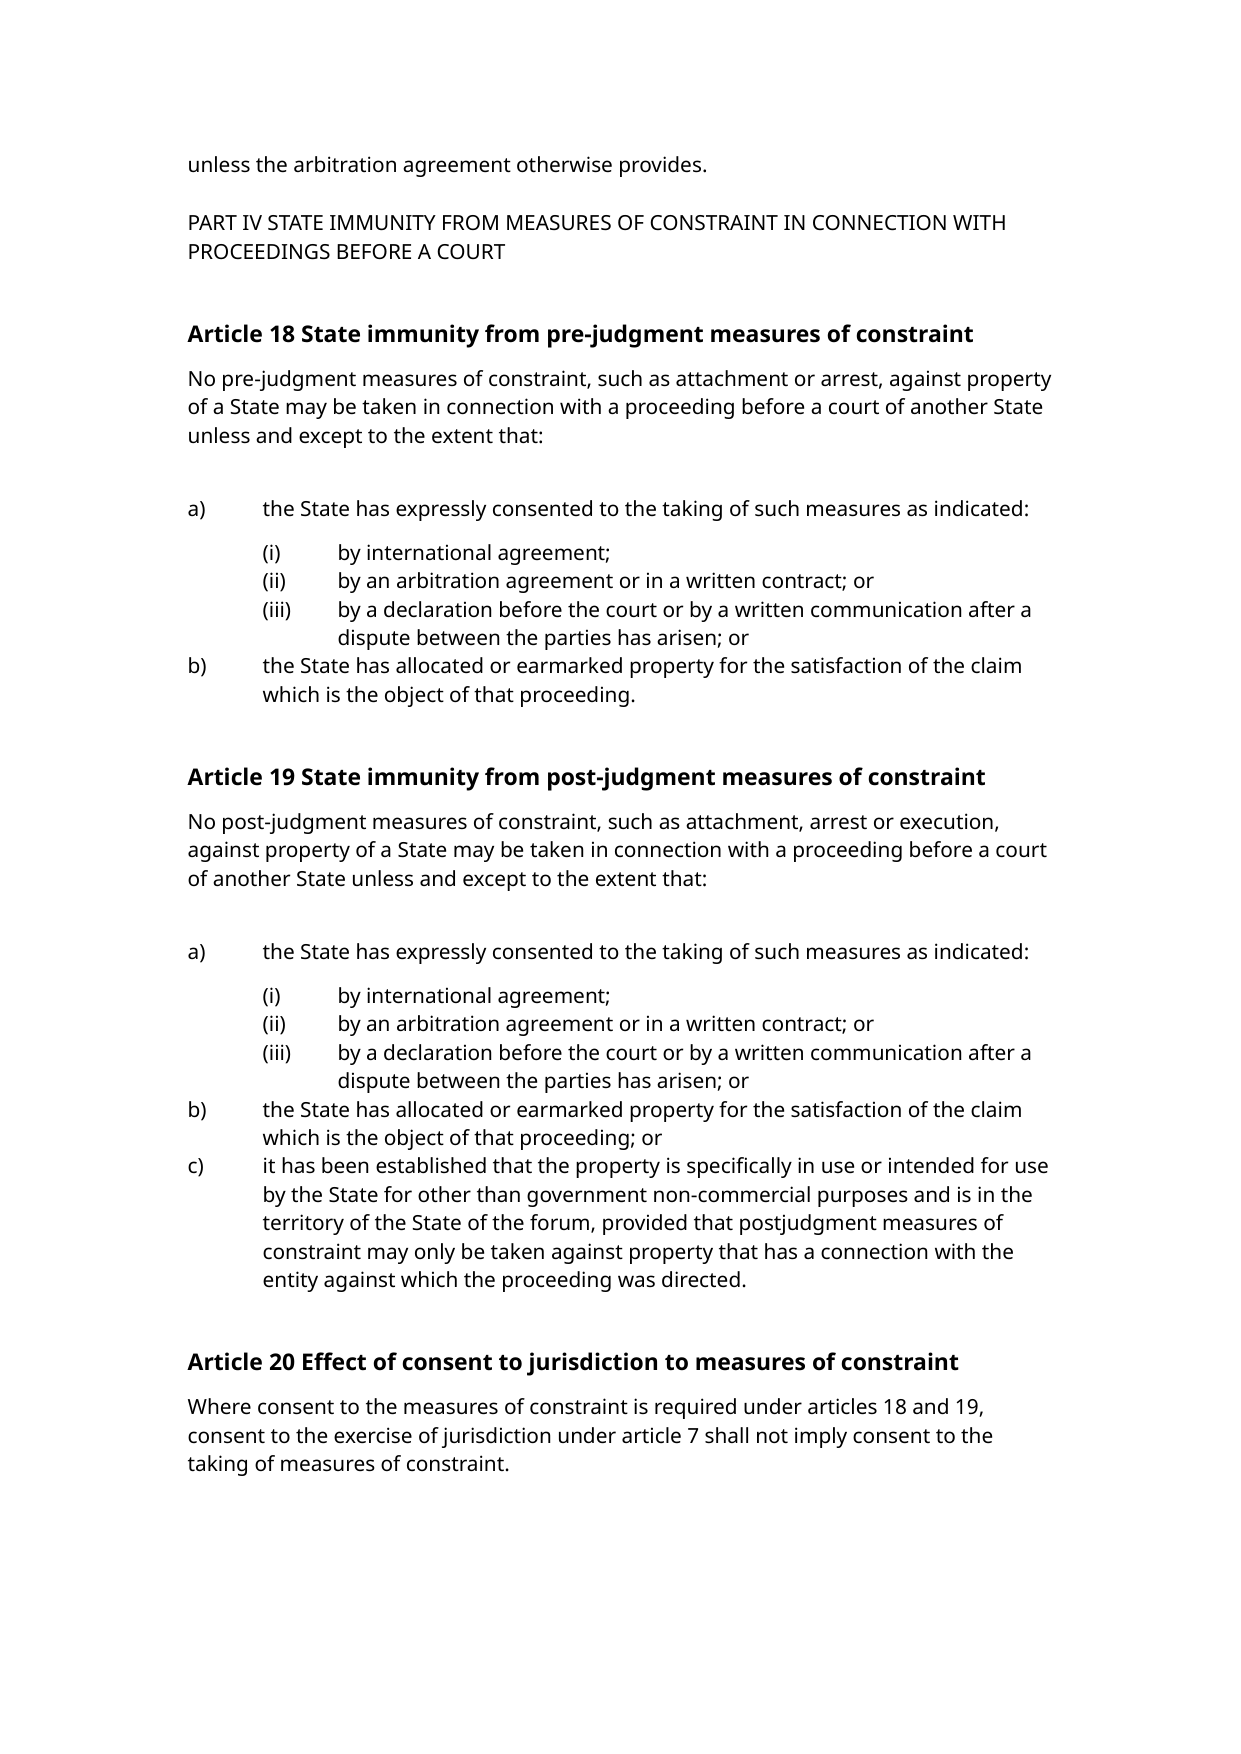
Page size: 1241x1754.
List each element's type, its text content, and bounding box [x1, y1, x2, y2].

subtitle Article 18 State immunity from pre-judgment measures of constraint [187, 318, 1053, 349]
list the State has allocated or earmarked property for the satisfaction of the claim which is the object of that proceeding; or [187, 1095, 1053, 1152]
list by a declaration before the court or by a written communication after a dispute between the parties has arisen; or [262, 1038, 1053, 1095]
list by international agreement; [262, 981, 1053, 1009]
list the State has allocated or earmarked property for the satisfaction of the claim which is the object of that proceeding. [187, 652, 1053, 708]
text Where consent to the measures of constraint is required under articles 18 and 19, consent to the exercise of jurisdiction under article 7 shall not imply consent to the taking of measures of constraint. [187, 1392, 1053, 1478]
list the State has expressly consented to the taking of such measures as indicated: [187, 937, 1053, 966]
list it has been established that the property is specifically in use or intended for use by the State for other than government non-commercial purposes and is in the territory of the State of the forum, provided that postjudgment measures of constraint may only be taken against property that has a connection with the entity against which the proceeding was directed. [187, 1152, 1053, 1294]
subtitle Article 19 State immunity from post-judgment measures of constraint [187, 761, 1053, 792]
list by an arbitration agreement or in a written contract; or [262, 1009, 1053, 1038]
list the State has expressly consented to the taking of such measures as indicated: [187, 494, 1053, 523]
list by international agreement; [262, 538, 1053, 566]
text unless the arbitration agreement otherwise provides. [187, 150, 1053, 178]
subtitle Article 20 Effect of consent to jurisdiction to measures of constraint [187, 1346, 1053, 1377]
list by a declaration before the court or by a written communication after a dispute between the parties has arisen; or [262, 595, 1053, 652]
text No pre-judgment measures of constraint, such as attachment or arrest, against property of a State may be taken in connection with a proceeding before a court of another State unless and except to the extent that: [187, 364, 1053, 449]
list by an arbitration agreement or in a written contract; or [262, 566, 1053, 595]
text No post-judgment measures of constraint, such as attachment, arrest or execution, against property of a State may be taken in connection with a proceeding before a court of another State unless and except to the extent that: [187, 807, 1053, 892]
subtitle PART IV STATE IMMUNITY FROM MEASURES OF CONSTRAINT IN CONNECTION WITH PROCEEDINGS BEFORE A COURT [187, 208, 1053, 265]
